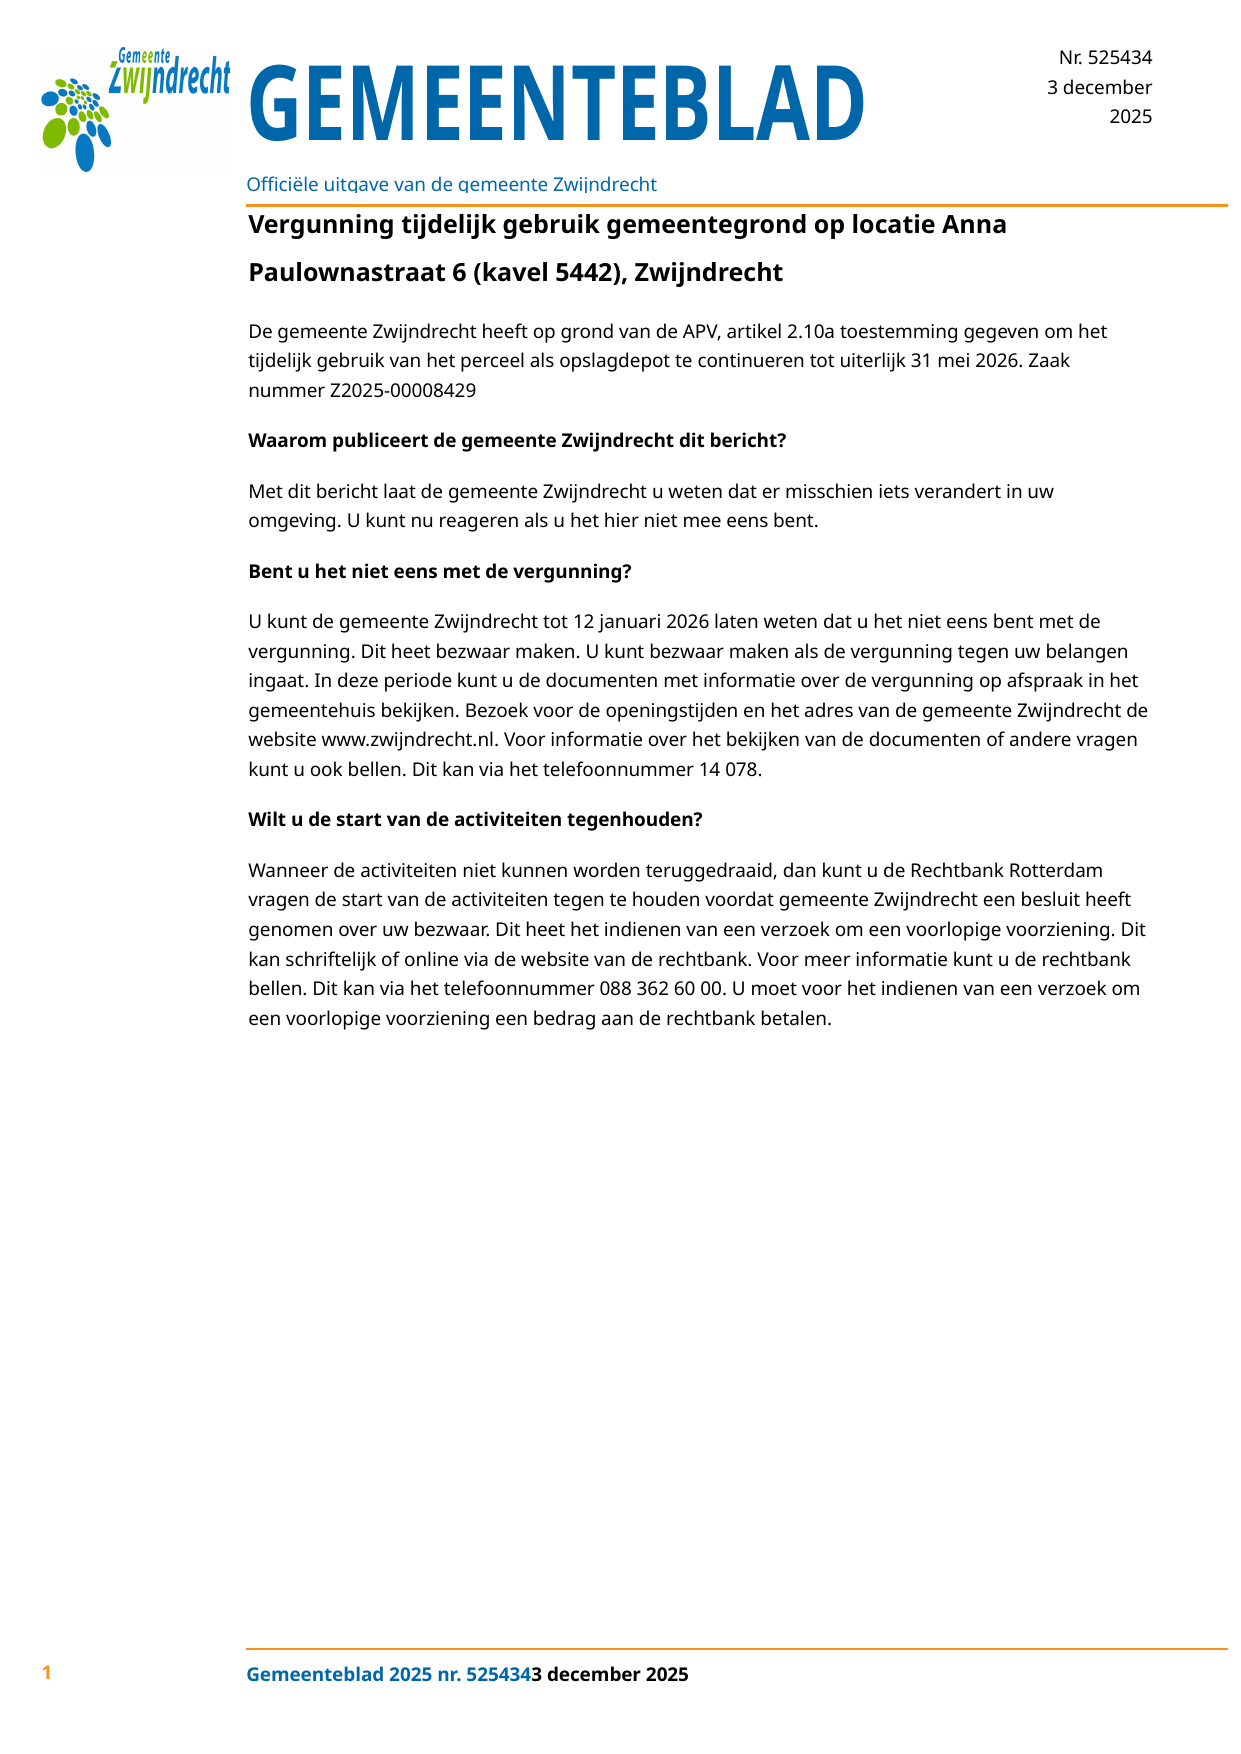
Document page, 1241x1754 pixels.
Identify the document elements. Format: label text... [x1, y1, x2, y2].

text Wanneer de activiteiten niet kunnen worden teruggedraaid, dan kunt u de Rechtbank Rotterdam vragen de start van de activiteiten tegen te houden voordat gemeente Zwijndrecht een besluit heeft genomen over uw bezwaar. Dit heet het indienen van een verzoek om een voorlopige voorziening. Dit kan schriftelijk of online via de website van de rechtbank. Voor meer informatie kunt u de rechtbank bellen. Dit kan via het telefoonnummer 088 362 60 00. U moet voor het indienen van een verzoek om een voorlopige voorziening een bedrag aan de rechtbank betalen. [248, 857, 1152, 1031]
picture [41, 47, 231, 172]
text Vergunning tijdelijk gebruik gemeentegrond op locatie Anna Paulownastraat 6 (kavel 5442), Zwijndrecht [248, 207, 1152, 288]
text Waarom publiceert de gemeente Zwijndrecht dit bericht? [248, 427, 1152, 453]
text De gemeente Zwijndrecht heeft op grond van de APV, artikel 2.10a toestemming gegeven om het tijdelijk gebruik van het perceel als opslagdepot te continueren tot uiterlijk 31 mei 2026. Zaak nummer Z2025-00008429 [248, 318, 1152, 403]
text Bent u het niet eens met de vergunning? [248, 558, 1152, 584]
text U kunt de gemeente Zwijndrecht tot 12 januari 2026 laten weten dat u het niet eens bent met de vergunning. Dit heet bezwaar maken. U kunt bezwaar maken als de vergunning tegen uw belangen ingaat. In deze periode kunt u de documenten met informatie over de vergunning op afspraak in het gemeentehuis bekijken. Bezoek voor de openingstijden en het adres van de gemeente Zwijndrecht de website www.zwijndrecht.nl. Voor informatie over het bekijken van de documenten of andere vragen kunt u ook bellen. Dit kan via het telefoonnummer 14 078. [248, 608, 1152, 782]
text Met dit bericht laat de gemeente Zwijndrecht u weten dat er misschien iets verandert in uw omgeving. U kunt nu reageren als u het hier niet mee eens bent. [248, 478, 1152, 533]
text Wilt u de start van de activiteiten tegenhouden? [248, 807, 1152, 832]
